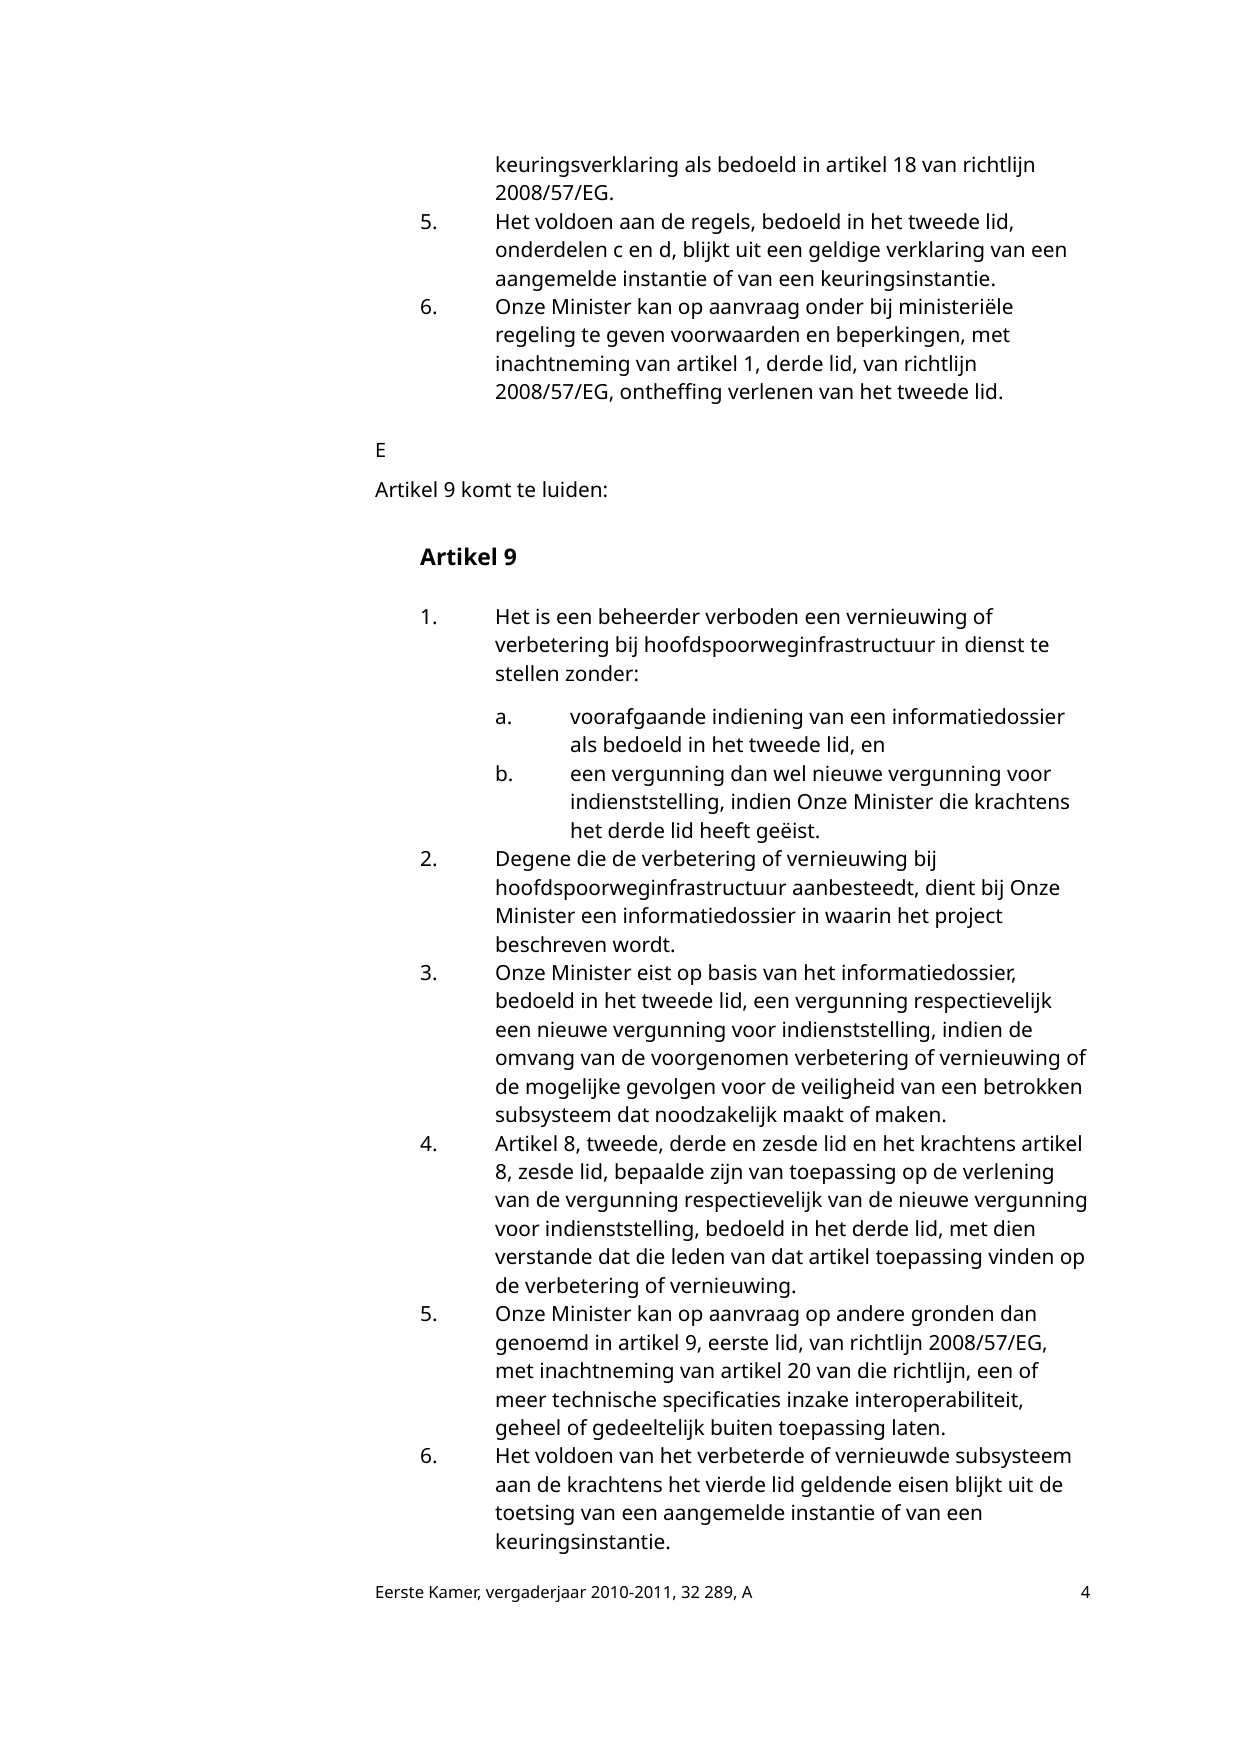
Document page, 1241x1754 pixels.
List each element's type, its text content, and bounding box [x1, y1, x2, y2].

list Onze Minister kan op aanvraag onder bij ministeriële regeling te geven voorwaarden en beperkingen, met inachtneming van artikel 1, derde lid, van richtlijn 2008/57/EG, ontheffing verlenen van het tweede lid. [420, 292, 1090, 406]
text Artikel 9 komt te luiden: [375, 475, 1090, 503]
text E [375, 436, 1090, 463]
list Onze Minister kan op aanvraag op andere gronden dan genoemd in artikel 9, eerste lid, van richtlijn 2008/57/EG, met inachtneming van artikel 20 van die richtlijn, een of meer technische specificaties inzake interoperabiliteit, geheel of gedeeltelijk buiten toepassing laten. [420, 1299, 1090, 1442]
list keuringsverklaring als bedoeld in artikel 18 van richtlijn 2008/57/EG. [420, 150, 1090, 207]
list een vergunning dan wel nieuwe vergunning voor indienststelling, indien Onze Minister die krachtens het derde lid heeft geëist. [495, 759, 1090, 844]
list Degene die de verbetering of vernieuwing bij hoofdspoorweginfrastructuur aanbesteedt, dient bij Onze Minister een informatiedossier in waarin het project beschreven wordt. [420, 844, 1090, 958]
subtitle Artikel 9 [420, 541, 1090, 572]
list Het voldoen van het verbeterde of vernieuwde subsysteem aan de krachtens het vierde lid geldende eisen blijkt uit de toetsing van een aangemelde instantie of van een keuringsinstantie. [420, 1442, 1090, 1555]
list Het is een beheerder verboden een vernieuwing of verbetering bij hoofdspoorweginfrastructuur in dienst te stellen zonder: [420, 602, 1090, 687]
list voorafgaande indiening van een informatiedossier als bedoeld in het tweede lid, en [495, 702, 1090, 759]
list Artikel 8, tweede, derde en zesde lid en het krachtens artikel 8, zesde lid, bepaalde zijn van toepassing op de verlening van de vergunning respectievelijk van de nieuwe vergunning voor indienststelling, bedoeld in het derde lid, met dien verstande dat die leden van dat artikel toepassing vinden op de verbetering of vernieuwing. [420, 1129, 1090, 1299]
list Het voldoen aan de regels, bedoeld in het tweede lid, onderdelen c en d, blijkt uit een geldige verklaring van een aangemelde instantie of van een keuringsinstantie. [420, 207, 1090, 292]
list Onze Minister eist op basis van het informatiedossier, bedoeld in het tweede lid, een vergunning respectievelijk een nieuwe vergunning voor indienststelling, indien de omvang van de voorgenomen verbetering of vernieuwing of de mogelijke gevolgen voor de veiligheid van een betrokken subsysteem dat noodzakelijk maakt of maken. [420, 958, 1090, 1129]
